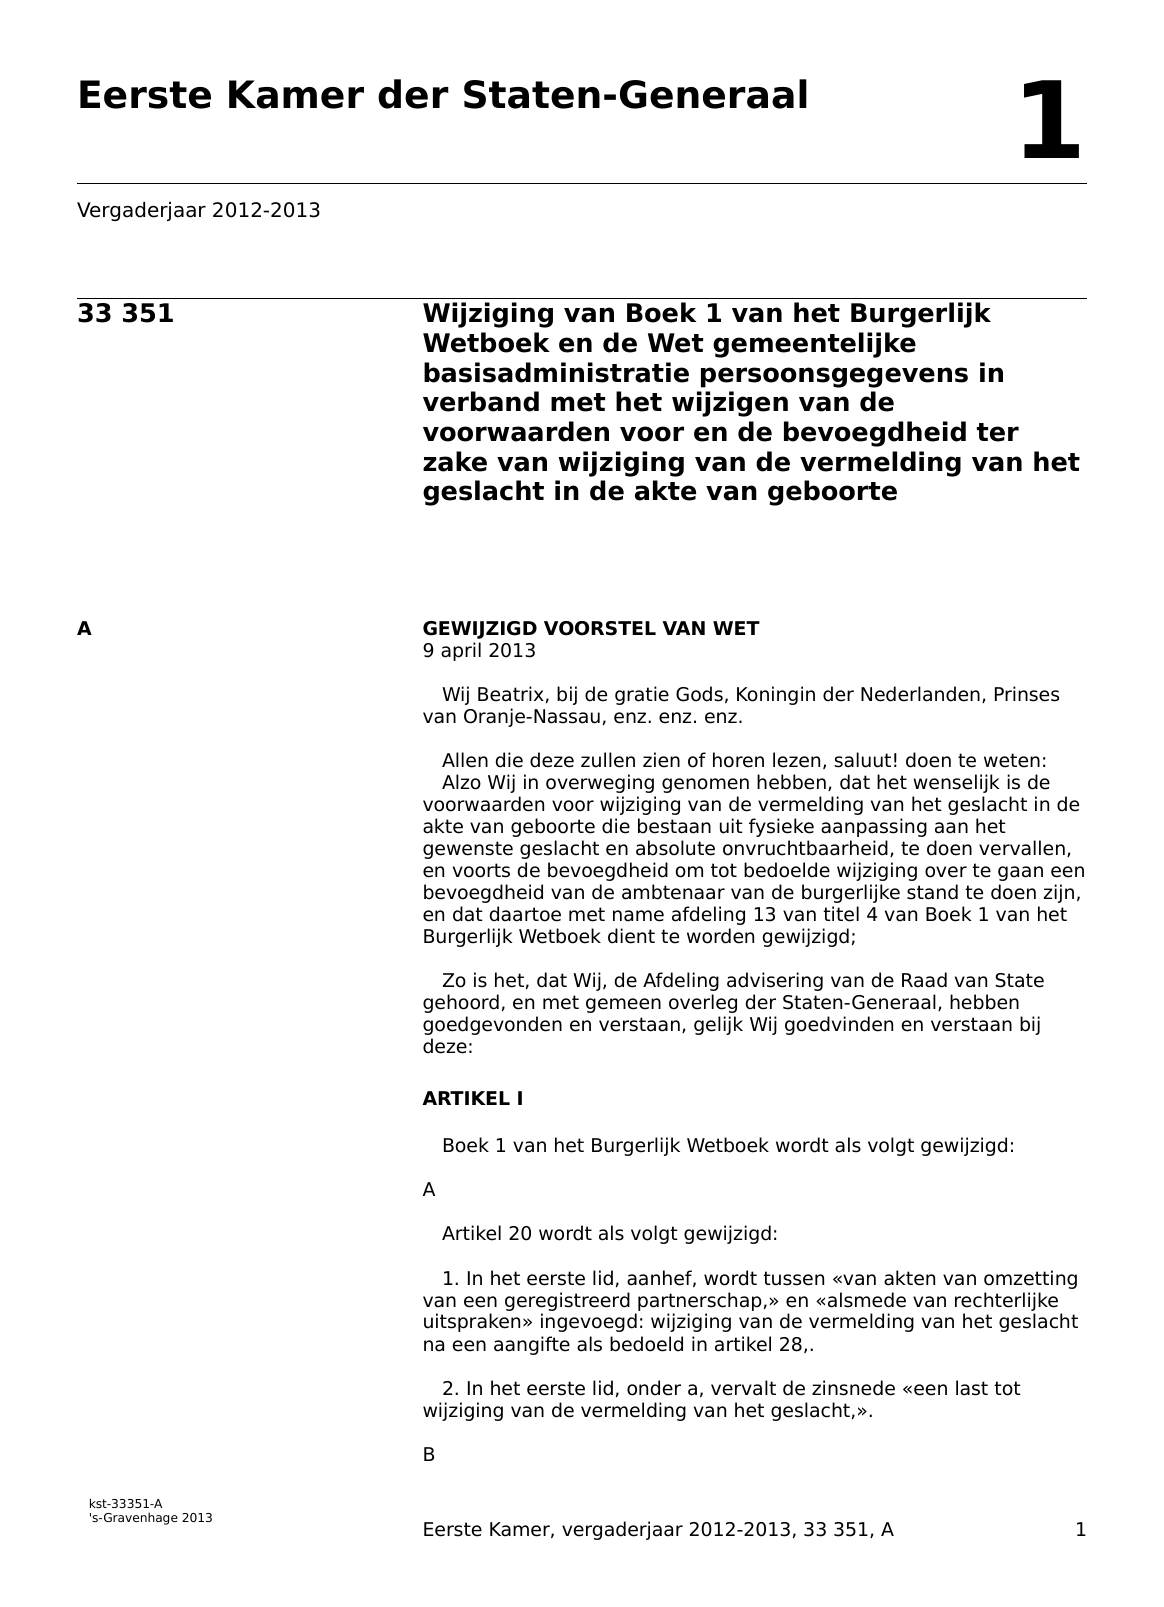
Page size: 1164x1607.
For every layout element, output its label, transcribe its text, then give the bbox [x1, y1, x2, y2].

text B [422, 1444, 1087, 1466]
text kst-33351-A [88, 1497, 323, 1511]
text A [422, 1179, 1087, 1201]
subtitle 33 351 Wijziging van Boek 1 van het Burgerlijk Wetboek en de Wet gemeentelijke basisadministratie persoonsgegevens in verband met het wijzigen van de voorwaarden voor en de bevoegdheid ter zake van wijziging van de vermelding van het geslacht in de akte van geboorte [77, 299, 1087, 507]
text Zo is het, dat Wij, de Afdeling advisering van de Raad van State gehoord, en met gemeen overleg der Staten-Generaal, hebben goedgevonden en verstaan, gelijk Wij goedvinden en verstaan bij deze: [422, 970, 1087, 1058]
table_header 1 [886, 59, 1087, 183]
text Boek 1 van het Burgerlijk Wetboek wordt als volgt gewijzigd: [422, 1135, 1087, 1157]
text 's-Gravenhage 2013 [88, 1511, 323, 1525]
text 2. In het eerste lid, onder a, vervalt de zinsnede «een last tot wijziging van de vermelding van het geslacht,». [422, 1378, 1087, 1422]
table_header Eerste Kamer der Staten-Generaal [77, 59, 886, 183]
text Allen die deze zullen zien of horen lezen, saluut! doen te weten: [422, 750, 1087, 772]
text Alzo Wij in overweging genomen hebben, dat het wenselijk is de voorwaarden voor wijziging van de vermelding van het geslacht in de akte van geboorte die bestaan uit fysieke aanpassing aan het gewenste geslacht en absolute onvruchtbaarheid, te doen vervallen, en voorts de bevoegdheid om tot bedoelde wijziging over te gaan een bevoegdheid van de ambtenaar van de burgerlijke stand te doen zijn, en dat daartoe met name afdeling 13 van titel 4 van Boek 1 van het Burgerlijk Wetboek dient te worden gewijzigd; [422, 772, 1087, 948]
subtitle ARTIKEL I [422, 1088, 1087, 1110]
text Artikel 20 wordt als volgt gewijzigd: [422, 1223, 1087, 1245]
text 9 april 2013 [422, 640, 1087, 662]
table_cell Vergaderjaar 2012-2013 [77, 184, 1087, 298]
text 1. In het eerste lid, aanhef, wordt tussen «van akten van omzetting van een geregistreerd partnerschap,» en «alsmede van rechterlijke uitspraken» ingevoegd: wijziging van de vermelding van het geslacht na een aangifte als bedoeld in artikel 28,. [422, 1267, 1087, 1355]
text Wij Beatrix, bij de gratie Gods, Koningin der Nederlanden, Prinses van Oranje-Nassau, enz. enz. enz. [422, 684, 1087, 728]
subtitle A GEWIJZIGD VOORSTEL VAN WET [77, 618, 1087, 640]
